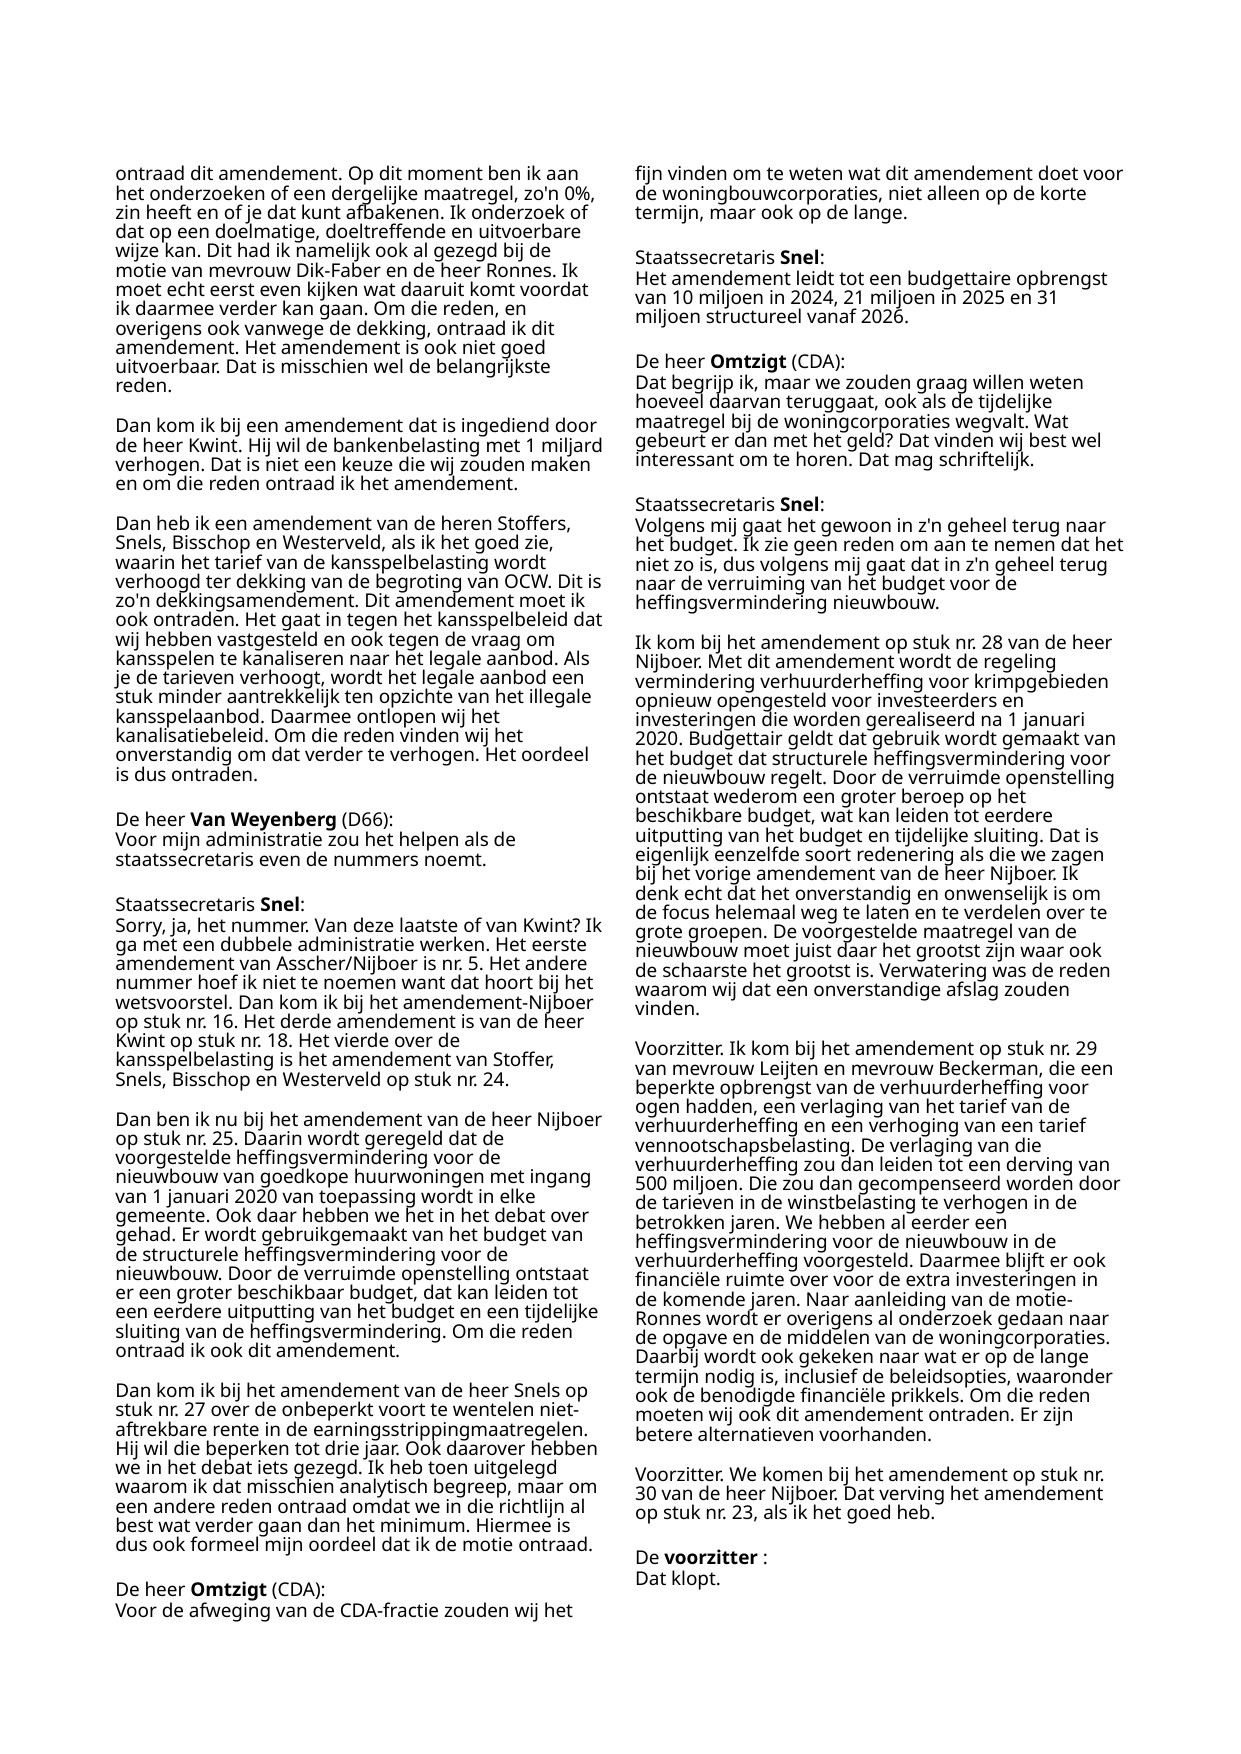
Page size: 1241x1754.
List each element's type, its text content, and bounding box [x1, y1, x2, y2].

text Ik kom bij het amendement op stuk nr. 28 van de heer Nijboer. Met dit amendement wordt de regeling vermindering verhuurderheffing voor krimpgebieden opnieuw opengesteld voor investeerders en investeringen die worden gerealiseerd na 1 januari 2020. Budgettair geldt dat gebruik wordt gemaakt van het budget dat structurele heffingsvermindering voor de nieuwbouw regelt. Door de verruimde openstelling ontstaat wederom een groter beroep op het beschikbare budget, wat kan leiden tot eerdere uitputting van het budget en tijdelijke sluiting. Dat is eigenlijk eenzelfde soort redenering als die we zagen bij het vorige amendement van de heer Nijboer. Ik denk echt dat het onverstandig en onwenselijk is om de focus helemaal weg te laten en te verdelen over te grote groepen. De voorgestelde maatregel van de nieuwbouw moet juist daar het grootst zijn waar ook de schaarste het grootst is. Verwatering was de reden waarom wij dat een onverstandige afslag zouden vinden. [635, 634, 1125, 1019]
text Volgens mij gaat het gewoon in z'n geheel terug naar het budget. Ik zie geen reden om aan te nemen dat het niet zo is, dus volgens mij gaat dat in z'n geheel terug naar de verruiming van het budget voor de heffingsvermindering nieuwbouw. [635, 517, 1125, 613]
text ontraad dit amendement. Op dit moment ben ik aan het onderzoeken of een dergelijke maatregel, zo'n 0%, zin heeft en of je dat kunt afbakenen. Ik onderzoek of dat op een doelmatige, doeltreffende en uitvoerbare wijze kan. Dit had ik namelijk ook al gezegd bij de motie van mevrouw Dik-Faber en de heer Ronnes. Ik moet echt eerst even kijken wat daaruit komt voordat ik daarmee verder kan gaan. Om die reden, en overigens ook vanwege de dekking, ontraad ik dit amendement. Het amendement is ook niet goed uitvoerbaar. Dat is misschien wel de belangrijkste reden. [115, 165, 605, 397]
text De heer Van Weyenberg (D66): [115, 806, 605, 831]
text Dan heb ik een amendement van de heren Stoffers, Snels, Bisschop en Westerveld, als ik het goed zie, waarin het tarief van de kansspelbelasting wordt verhoogd ter dekking van de begroting van OCW. Dit is zo'n dekkingsamendement. Dit amendement moet ik ook ontraden. Het gaat in tegen het kansspelbeleid dat wij hebben vastgesteld en ook tegen de vraag om kansspelen te kanaliseren naar het legale aanbod. Als je de tarieven verhoogt, wordt het legale aanbod een stuk minder aantrekkelijk ten opzichte van het illegale kansspelaanbod. Daarmee ontlopen wij het kanalisatiebeleid. Om die reden vinden wij het onverstandig om dat verder te verhogen. Het oordeel is dus ontraden. [115, 515, 605, 785]
text De heer Omtzigt (CDA): [635, 348, 1125, 374]
text Dat begrijp ik, maar we zouden graag willen weten hoeveel daarvan teruggaat, ook als de tijdelijke maatregel bij de woningcorporaties wegvalt. Wat gebeurt er dan met het geld? Dat vinden wij best wel interessant om te horen. Dat mag schriftelijk. [635, 374, 1125, 470]
text Staatssecretaris Snel: [635, 491, 1125, 517]
text Voor de afweging van de CDA-fractie zouden wij het [115, 1602, 605, 1621]
text Dan kom ik bij een amendement dat is ingediend door de heer Kwint. Hij wil de bankenbelasting met 1 miljard verhogen. Dat is niet een keuze die wij zouden maken en om die reden ontraad ik het amendement. [115, 417, 605, 494]
text Dan ben ik nu bij het amendement van de heer Nijboer op stuk nr. 25. Daarin wordt geregeld dat de voorgestelde heffingsvermindering voor de nieuwbouw van goedkope huurwoningen met ingang van 1 januari 2020 van toepassing wordt in elke gemeente. Ook daar hebben we het in het debat over gehad. Er wordt gebruikgemaakt van het budget van de structurele heffingsvermindering voor de nieuwbouw. Door de verruimde openstelling ontstaat er een groter beschikbaar budget, dat kan leiden tot een eerdere uitputting van het budget en een tijdelijke sluiting van de heffingsvermindering. Om die reden ontraad ik ook dit amendement. [115, 1111, 605, 1361]
text Dan kom ik bij het amendement van de heer Snels op stuk nr. 27 over de onbeperkt voort te wentelen niet-aftrekbare rente in de earningsstrippingmaatregelen. Hij wil die beperken tot drie jaar. Ook daarover hebben we in het debat iets gezegd. Ik heb toen uitgelegd waarom ik dat misschien analytisch begreep, maar om een andere reden ontraad omdat we in die richtlijn al best wat verder gaan dan het minimum. Hiermee is dus ook formeel mijn oordeel dat ik de motie ontraad. [115, 1382, 605, 1555]
text Staatssecretaris Snel: [635, 244, 1125, 270]
text Voorzitter. We komen bij het amendement op stuk nr. 30 van de heer Nijboer. Dat verving het amendement op stuk nr. 23, als ik het goed heb. [635, 1466, 1125, 1523]
text fijn vinden om te weten wat dit amendement doet voor de woningbouwcorporaties, niet alleen op de korte termijn, maar ook op de lange. [635, 165, 1125, 223]
text De voorzitter : [635, 1544, 1125, 1570]
text Voorzitter. Ik kom bij het amendement op stuk nr. 29 van mevrouw Leijten en mevrouw Beckerman, die een beperkte opbrengst van de verhuurderheffing voor ogen hadden, een verlaging van het tarief van de verhuurderheffing en een verhoging van een tarief vennootschapsbelasting. De verlaging van die verhuurderheffing zou dan leiden tot een derving van 500 miljoen. Die zou dan gecompenseerd worden door de tarieven in de winstbelasting te verhogen in de betrokken jaren. We hebben al eerder een heffingsvermindering voor de nieuwbouw in de verhuurderheffing voorgesteld. Daarmee blijft er ook financiële ruimte over voor de extra investeringen in de komende jaren. Naar aanleiding van de motie-Ronnes wordt er overigens al onderzoek gedaan naar de opgave en de middelen van de woningcorporaties. Daarbij wordt ook gekeken naar wat er op de lange termijn nodig is, inclusief de beleidsopties, waaronder ook de benodigde financiële prikkels. Om die reden moeten wij ook dit amendement ontraden. Er zijn betere alternatieven voorhanden. [635, 1040, 1125, 1445]
text De heer Omtzigt (CDA): [115, 1576, 605, 1602]
text Het amendement leidt tot een budgettaire opbrengst van 10 miljoen in 2024, 21 miljoen in 2025 en 31 miljoen structureel vanaf 2026. [635, 270, 1125, 327]
text Voor mijn administratie zou het helpen als de staatssecretaris even de nummers noemt. [115, 831, 605, 870]
text Dat klopt. [635, 1570, 1125, 1589]
text Staatssecretaris Snel: [115, 891, 605, 917]
text Sorry, ja, het nummer. Van deze laatste of van Kwint? Ik ga met een dubbele administratie werken. Het eerste amendement van Asscher/Nijboer is nr. 5. Het andere nummer hoef ik niet te noemen want dat hoort bij het wetsvoorstel. Dan kom ik bij het amendement-Nijboer op stuk nr. 16. Het derde amendement is van de heer Kwint op stuk nr. 18. Het vierde over de kansspelbelasting is het amendement van Stoffer, Snels, Bisschop en Westerveld op stuk nr. 24. [115, 917, 605, 1090]
